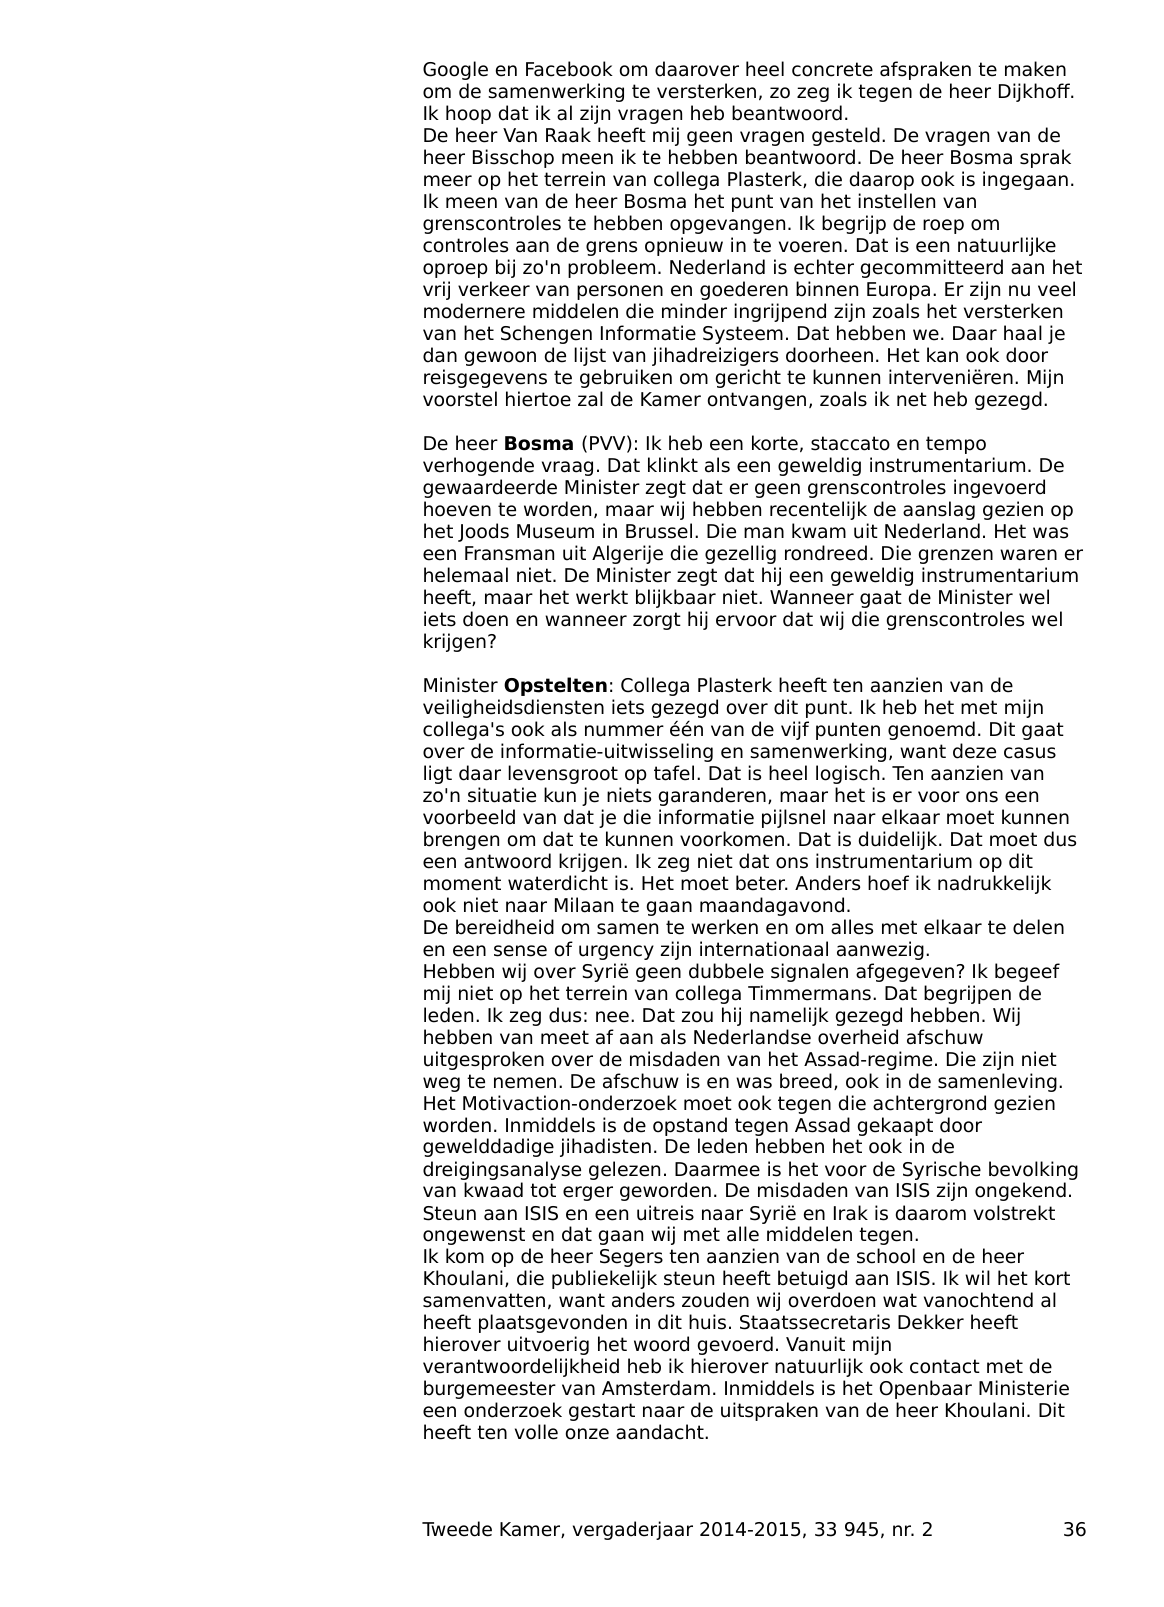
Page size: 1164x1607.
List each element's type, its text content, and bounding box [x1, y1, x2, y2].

text Minister Opstelten: Collega Plasterk heeft ten aanzien van de veiligheidsdiensten iets gezegd over dit punt. Ik heb het met mijn collega's ook als nummer één van de vijf punten genoemd. Dit gaat over de informatie-uitwisseling en samenwerking, want deze casus ligt daar levensgroot op tafel. Dat is heel logisch. Ten aanzien van zo'n situatie kun je niets garanderen, maar het is er voor ons een voorbeeld van dat je die informatie pijlsnel naar elkaar moet kunnen brengen om dat te kunnen voorkomen. Dat is duidelijk. Dat moet dus een antwoord krijgen. Ik zeg niet dat ons instrumentarium op dit moment waterdicht is. Het moet beter. Anders hoef ik nadrukkelijk ook niet naar Milaan te gaan maandagavond. [422, 675, 1087, 917]
text Hebben wij over Syrië geen dubbele signalen afgegeven? Ik begeef mij niet op het terrein van collega Timmermans. Dat begrijpen de leden. Ik zeg dus: nee. Dat zou hij namelijk gezegd hebben. Wij hebben van meet af aan als Nederlandse overheid afschuw uitgesproken over de misdaden van het Assad-regime. Die zijn niet weg te nemen. De afschuw is en was breed, ook in de samenleving. Het Motivaction-onderzoek moet ook tegen die achtergrond gezien worden. Inmiddels is de opstand tegen Assad gekaapt door gewelddadige jihadisten. De leden hebben het ook in de dreigingsanalyse gelezen. Daarmee is het voor de Syrische bevolking van kwaad tot erger geworden. De misdaden van ISIS zijn ongekend. Steun aan ISIS en een uitreis naar Syrië en Irak is daarom volstrekt ongewenst en dat gaan wij met alle middelen tegen. [422, 961, 1087, 1246]
text De heer Van Raak heeft mij geen vragen gesteld. De vragen van de heer Bisschop meen ik te hebben beantwoord. De heer Bosma sprak meer op het terrein van collega Plasterk, die daarop ook is ingegaan. [422, 125, 1087, 191]
text De bereidheid om samen te werken en om alles met elkaar te delen en een sense of urgency zijn internationaal aanwezig. [422, 917, 1087, 961]
text Google en Facebook om daarover heel concrete afspraken te maken om de samenwerking te versterken, zo zeg ik tegen de heer Dijkhoff. Ik hoop dat ik al zijn vragen heb beantwoord. [422, 59, 1087, 125]
text Ik meen van de heer Bosma het punt van het instellen van grenscontroles te hebben opgevangen. Ik begrijp de roep om controles aan de grens opnieuw in te voeren. Dat is een natuurlijke oproep bij zo'n probleem. Nederland is echter gecommitteerd aan het vrij verkeer van personen en goederen binnen Europa. Er zijn nu veel modernere middelen die minder ingrijpend zijn zoals het versterken van het Schengen Informatie Systeem. Dat hebben we. Daar haal je dan gewoon de lijst van jihadreizigers doorheen. Het kan ook door reisgegevens te gebruiken om gericht te kunnen interveniëren. Mijn voorstel hiertoe zal de Kamer ontvangen, zoals ik net heb gezegd. [422, 191, 1087, 411]
text De heer Bosma (PVV): Ik heb een korte, staccato en tempo verhogende vraag. Dat klinkt als een geweldig instrumentarium. De gewaardeerde Minister zegt dat er geen grenscontroles ingevoerd hoeven te worden, maar wij hebben recentelijk de aanslag gezien op het Joods Museum in Brussel. Die man kwam uit Nederland. Het was een Fransman uit Algerije die gezellig rondreed. Die grenzen waren er helemaal niet. De Minister zegt dat hij een geweldig instrumentarium heeft, maar het werkt blijkbaar niet. Wanneer gaat de Minister wel iets doen en wanneer zorgt hij ervoor dat wij die grenscontroles wel krijgen? [422, 433, 1087, 653]
text Ik kom op de heer Segers ten aanzien van de school en de heer Khoulani, die publiekelijk steun heeft betuigd aan ISIS. Ik wil het kort samenvatten, want anders zouden wij overdoen wat vanochtend al heeft plaatsgevonden in dit huis. Staatssecretaris Dekker heeft hierover uitvoerig het woord gevoerd. Vanuit mijn verantwoordelijkheid heb ik hierover natuurlijk ook contact met de burgemeester van Amsterdam. Inmiddels is het Openbaar Ministerie een onderzoek gestart naar de uitspraken van de heer Khoulani. Dit heeft ten volle onze aandacht. [422, 1246, 1087, 1444]
